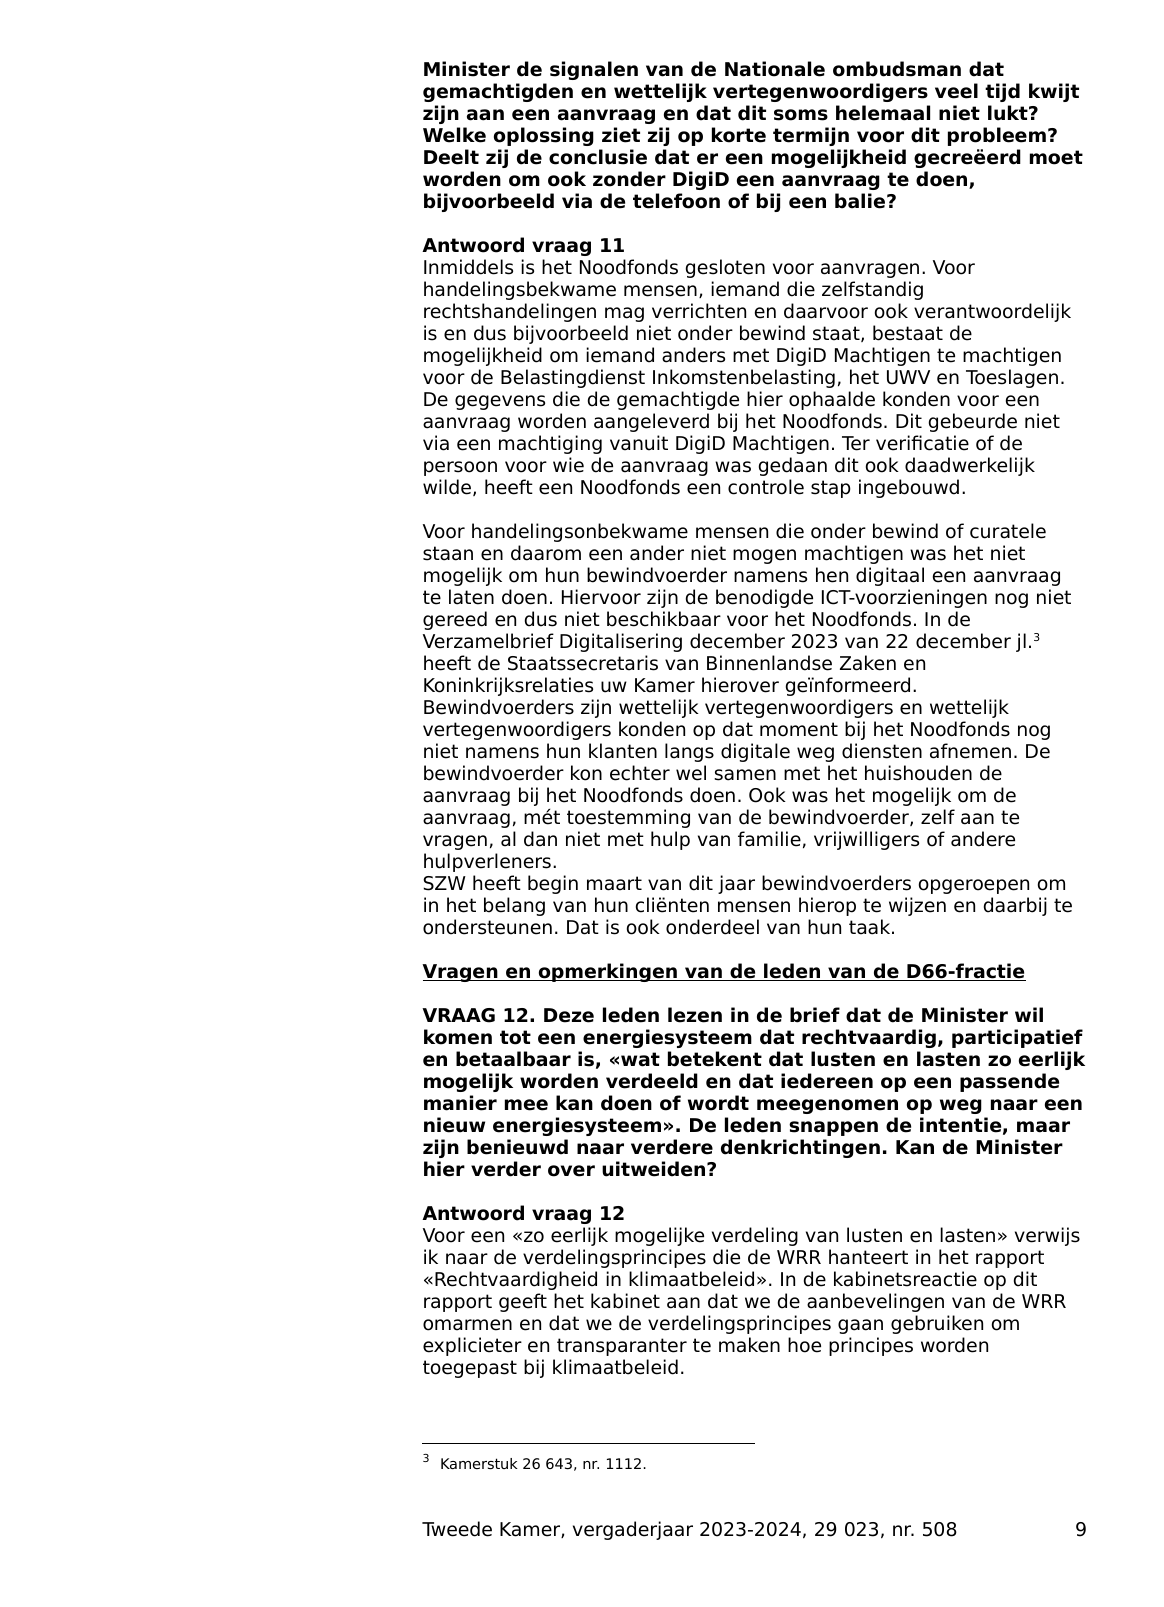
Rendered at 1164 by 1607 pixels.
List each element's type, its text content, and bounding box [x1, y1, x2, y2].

text Voor handelingsonbekwame mensen die onder bewind of curatele staan en daarom een ander niet mogen machtigen was het niet mogelijk om hun bewindvoerder namens hen digitaal een aanvraag te laten doen. Hiervoor zijn de benodigde ICT-voorzieningen nog niet gereed en dus niet beschikbaar voor het Noodfonds. In de Verzamelbrief Digitalisering december 2023 van 22 december jl. heeft de Staatssecretaris van Binnenlandse Zaken en Koninkrijksrelaties uw Kamer hierover geïnformeerd. [422, 521, 1087, 697]
text Bewindvoerders zijn wettelijk vertegenwoordigers en wettelijk vertegenwoordigers konden op dat moment bij het Noodfonds nog niet namens hun klanten langs digitale weg diensten afnemen. De bewindvoerder kon echter wel samen met het huishouden de aanvraag bij het Noodfonds doen. Ook was het mogelijk om de aanvraag, mét toestemming van de bewindvoerder, zelf aan te vragen, al dan niet met hulp van familie, vrijwilligers of andere hulpverleners. [422, 697, 1087, 873]
subtitle Vragen en opmerkingen van de leden van de D66-fractie [422, 961, 1087, 983]
text Antwoord vraag 12 [422, 1203, 1087, 1225]
text Antwoord vraag 11 [422, 235, 1087, 257]
text VRAAG 12. Deze leden lezen in de brief dat de Minister wil komen tot een energiesysteem dat rechtvaardig, participatief en betaalbaar is, «wat betekent dat lusten en lasten zo eerlijk mogelijk worden verdeeld en dat iedereen op een passende manier mee kan doen of wordt meegenomen op weg naar een nieuw energiesysteem». De leden snappen de intentie, maar zijn benieuwd naar verdere denkrichtingen. Kan de Minister hier verder over uitweiden? [422, 1005, 1087, 1181]
text SZW heeft begin maart van dit jaar bewindvoerders opgeroepen om in het belang van hun cliënten mensen hierop te wijzen en daarbij te ondersteunen. Dat is ook onderdeel van hun taak. [422, 873, 1087, 939]
text Kamerstuk 26 643, nr. 1112. [422, 1452, 1087, 1474]
text Inmiddels is het Noodfonds gesloten voor aanvragen. Voor handelingsbekwame mensen, iemand die zelfstandig rechtshandelingen mag verrichten en daarvoor ook verantwoordelijk is en dus bijvoorbeeld niet onder bewind staat, bestaat de mogelijkheid om iemand anders met DigiD Machtigen te machtigen voor de Belastingdienst Inkomstenbelasting, het UWV en Toeslagen. De gegevens die de gemachtigde hier ophaalde konden voor een aanvraag worden aangeleverd bij het Noodfonds. Dit gebeurde niet via een machtiging vanuit DigiD Machtigen. Ter verificatie of de persoon voor wie de aanvraag was gedaan dit ook daadwerkelijk wilde, heeft een Noodfonds een controle stap ingebouwd. [422, 257, 1087, 499]
text Minister de signalen van de Nationale ombudsman dat gemachtigden en wettelijk vertegenwoordigers veel tijd kwijt zijn aan een aanvraag en dat dit soms helemaal niet lukt? Welke oplossing ziet zij op korte termijn voor dit probleem? Deelt zij de conclusie dat er een mogelijkheid gecreëerd moet worden om ook zonder DigiD een aanvraag te doen, bijvoorbeeld via de telefoon of bij een balie? [422, 59, 1087, 213]
text Voor een «zo eerlijk mogelijke verdeling van lusten en lasten» verwijs ik naar de verdelingsprincipes die de WRR hanteert in het rapport «Rechtvaardigheid in klimaatbeleid». In de kabinetsreactie op dit rapport geeft het kabinet aan dat we de aanbevelingen van de WRR omarmen en dat we de verdelingsprincipes gaan gebruiken om explicieter en transparanter te maken hoe principes worden toegepast bij klimaatbeleid. [422, 1225, 1087, 1379]
